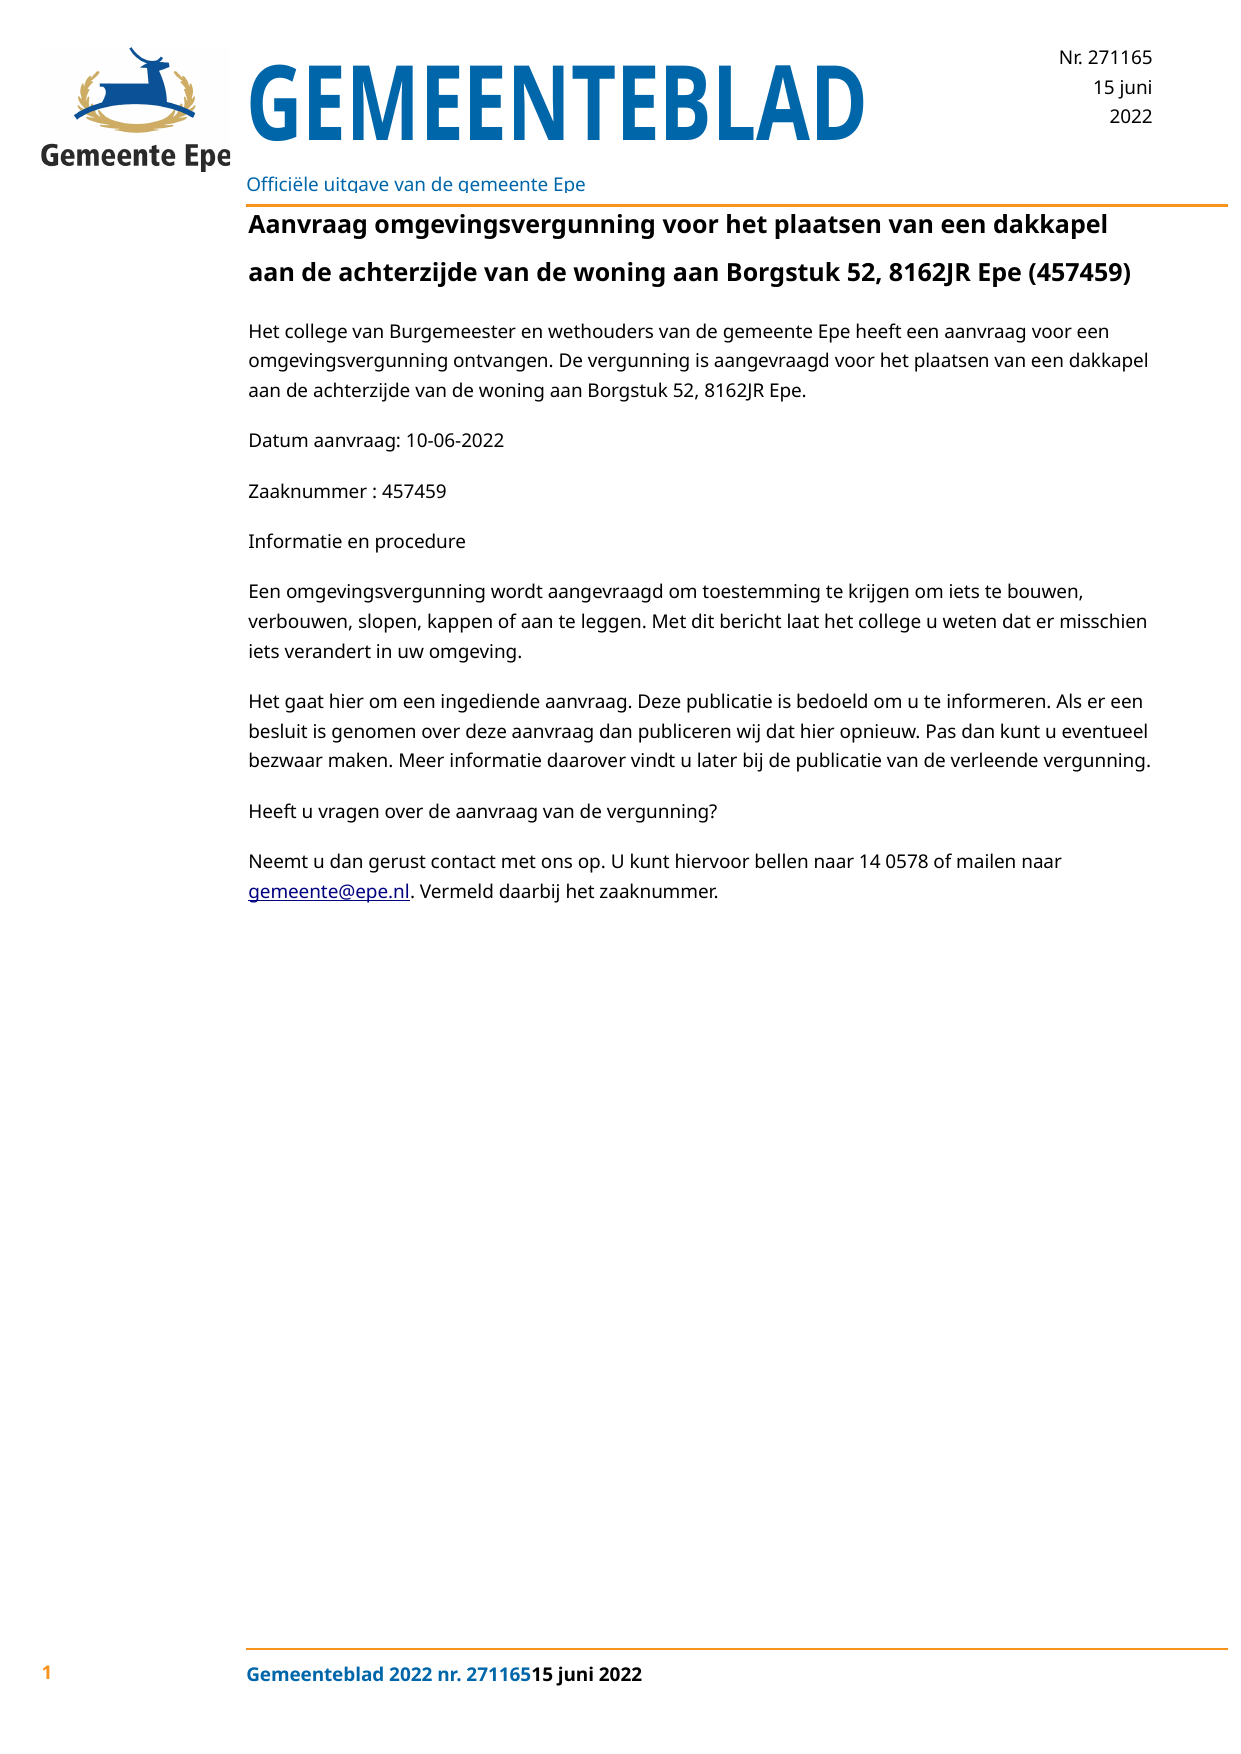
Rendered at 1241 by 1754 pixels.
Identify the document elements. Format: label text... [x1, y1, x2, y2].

text Heeft u vragen over de aanvraag van de vergunning? [248, 798, 1152, 824]
text Neemt u dan gerust contact met ons op. U kunt hiervoor bellen naar 14 0578 of mailen naar gemeente@epe.nl. Vermeld daarbij het zaaknummer. [248, 848, 1152, 904]
picture [41, 47, 231, 172]
text Zaaknummer : 457459 [248, 478, 1152, 504]
text Het college van Burgemeester en wethouders van de gemeente Epe heeft een aanvraag voor een omgevingsvergunning ontvangen. De vergunning is aangevraagd voor het plaatsen van een dakkapel aan de achterzijde van de woning aan Borgstuk 52, 8162JR Epe. [248, 318, 1152, 403]
text Het gaat hier om een ingediende aanvraag. Deze publicatie is bedoeld om u te informeren. Als er een besluit is genomen over deze aanvraag dan publiceren wij dat hier opnieuw. Pas dan kunt u eventueel bezwaar maken. Meer informatie daarover vindt u later bij de publicatie van de verleende vergunning. [248, 688, 1152, 773]
text Informatie en procedure [248, 528, 1152, 554]
text Aanvraag omgevingsvergunning voor het plaatsen van een dakkapel aan de achterzijde van de woning aan Borgstuk 52, 8162JR Epe (457459) [248, 207, 1152, 288]
text Datum aanvraag: 10-06-2022 [248, 427, 1152, 453]
text Een omgevingsvergunning wordt aangevraagd om toestemming te krijgen om iets te bouwen, verbouwen, slopen, kappen of aan te leggen. Met dit bericht laat het college u weten dat er misschien iets verandert in uw omgeving. [248, 579, 1152, 664]
